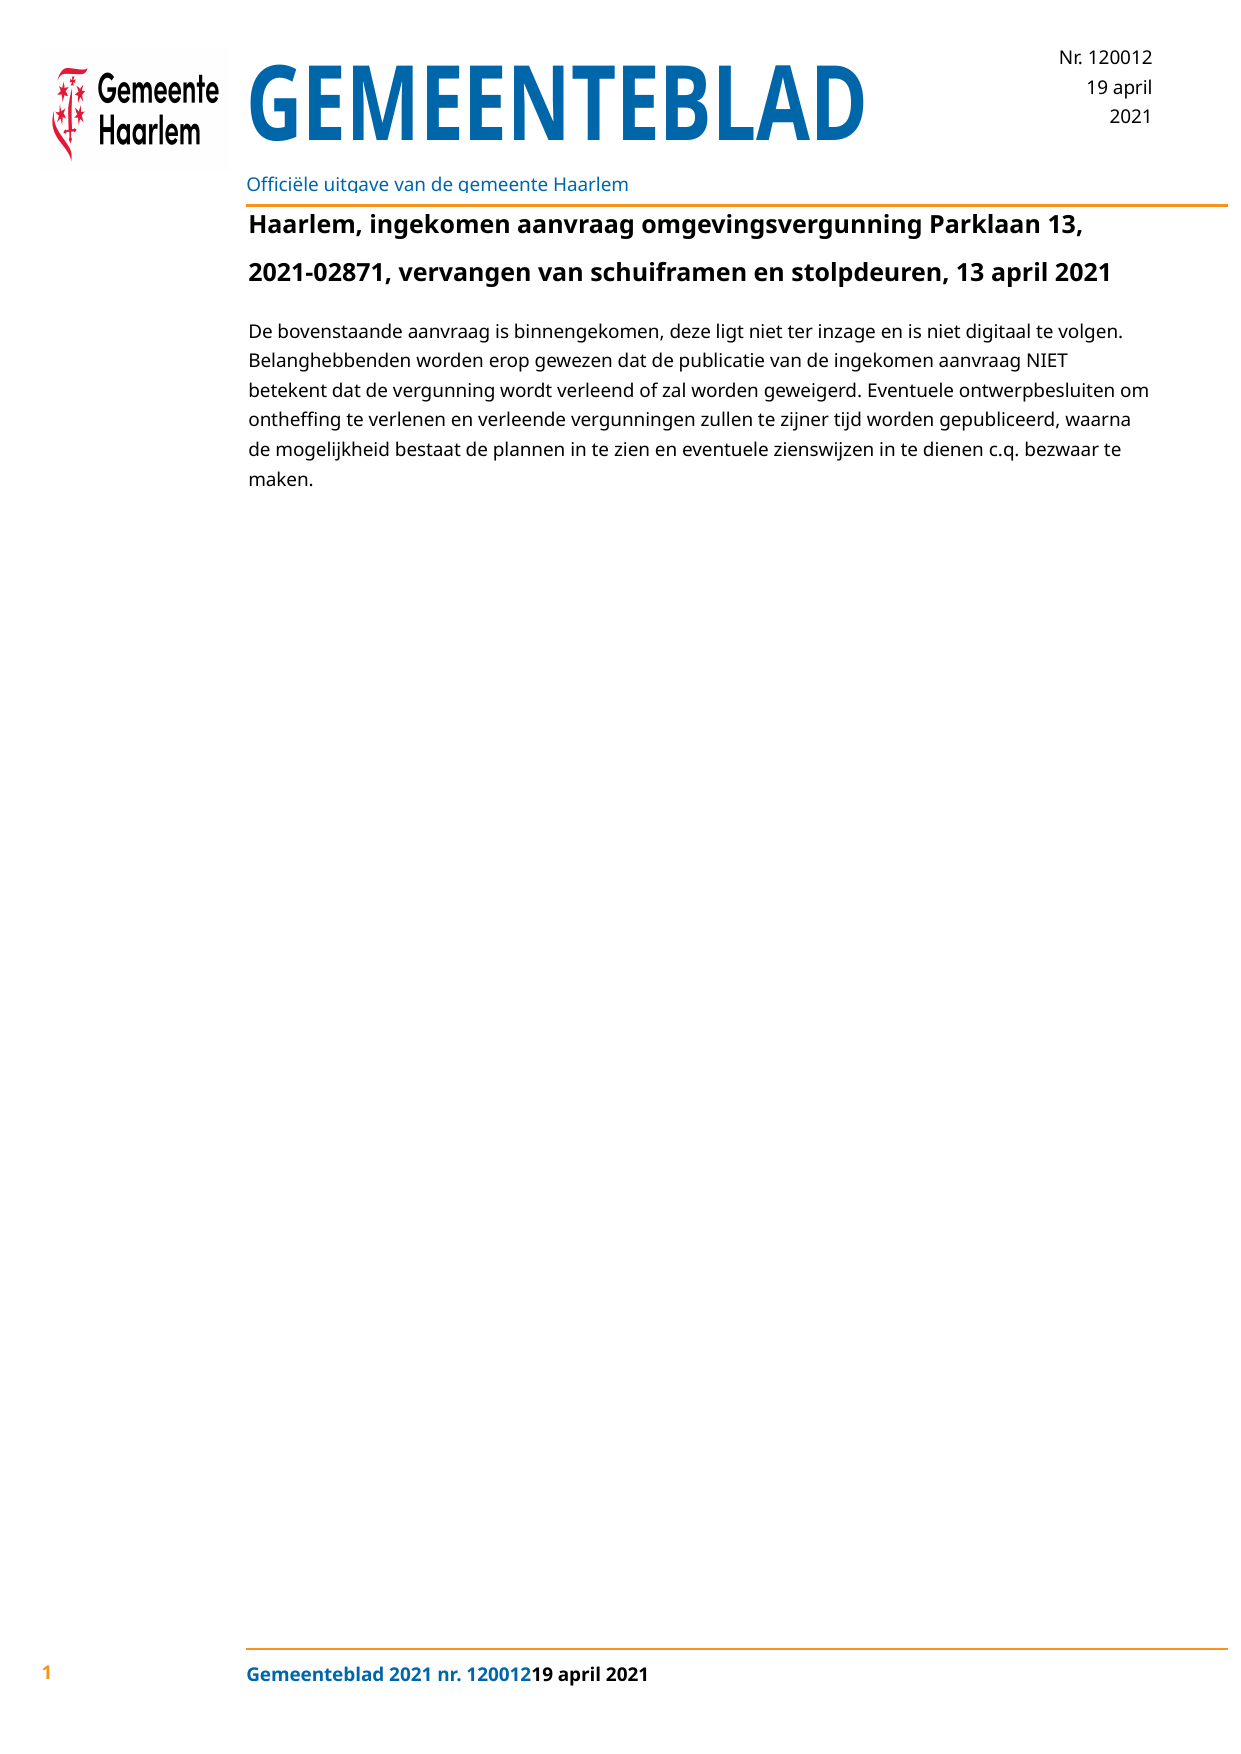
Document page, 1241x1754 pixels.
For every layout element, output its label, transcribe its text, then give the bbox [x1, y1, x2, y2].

picture [41, 47, 231, 172]
text De bovenstaande aanvraag is binnengekomen, deze ligt niet ter inzage en is niet digitaal te volgen. Belanghebbenden worden erop gewezen dat de publicatie van de ingekomen aanvraag NIET betekent dat de vergunning wordt verleend of zal worden geweigerd. Eventuele ontwerpbesluiten om ontheffing te verlenen en verleende vergunningen zullen te zijner tijd worden gepubliceerd, waarna de mogelijkheid bestaat de plannen in te zien en eventuele zienswijzen in te dienen c.q. bezwaar te maken. [248, 318, 1152, 492]
text Haarlem, ingekomen aanvraag omgevingsvergunning Parklaan 13, 2021-02871, vervangen van schuiframen en stolpdeuren, 13 april 2021 [248, 207, 1152, 288]
